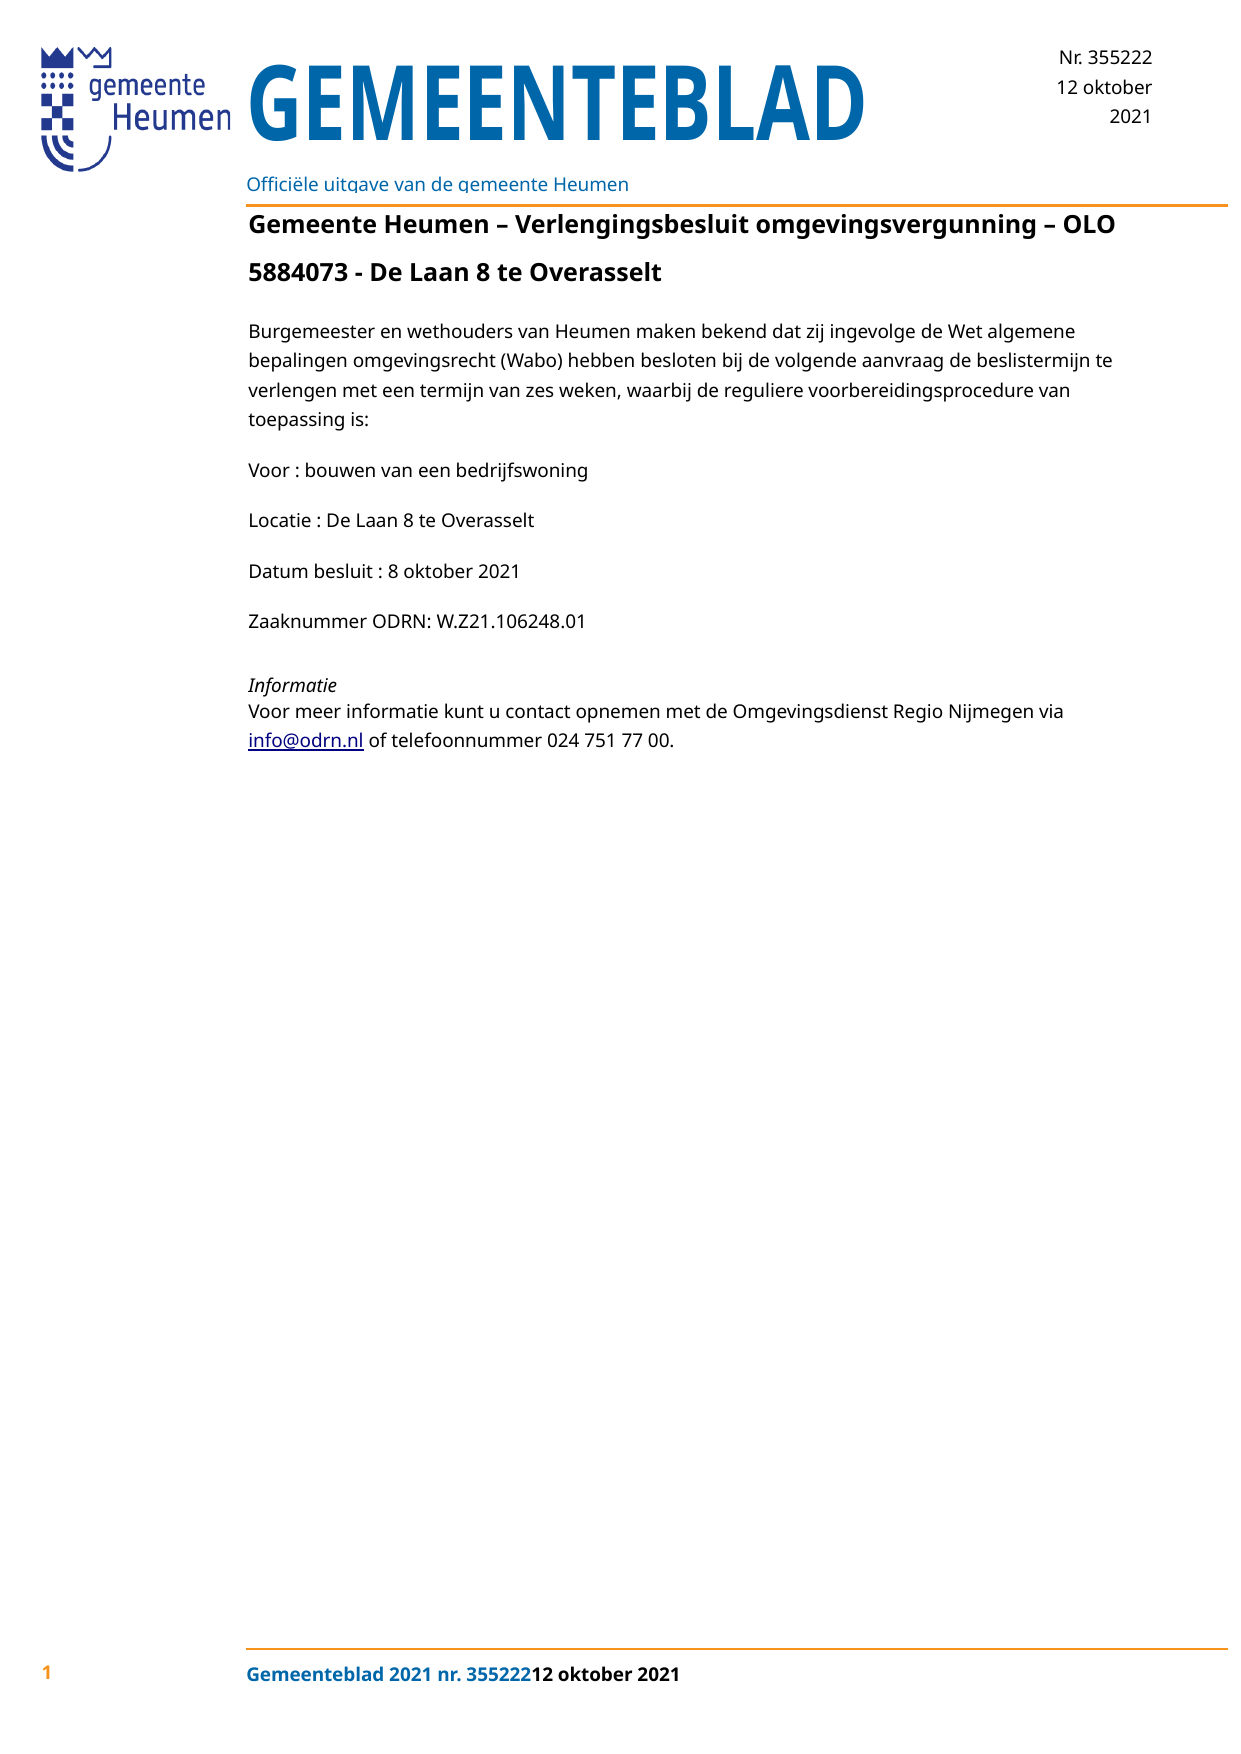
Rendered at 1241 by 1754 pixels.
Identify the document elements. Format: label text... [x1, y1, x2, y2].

text Voor : bouwen van een bedrijfswoning [248, 457, 1152, 483]
text Zaaknummer ODRN: W.Z21.106248.01 [248, 608, 1152, 634]
text Voor meer informatie kunt u contact opnemen met de Omgevingsdienst Regio Nijmegen via info@odrn.nl of telefoonnummer 024 751 77 00. [248, 698, 1152, 753]
text Informatie [248, 672, 1152, 698]
picture [41, 47, 231, 172]
text Locatie : De Laan 8 te Overasselt [248, 507, 1152, 533]
text Burgemeester en wethouders van Heumen maken bekend dat zij ingevolge de Wet algemene bepalingen omgevingsrecht (Wabo) hebben besloten bij de volgende aanvraag de beslistermijn te verlengen met een termijn van zes weken, waarbij de reguliere voorbereidingsprocedure van toepassing is: [248, 318, 1152, 432]
text Datum besluit : 8 oktober 2021 [248, 558, 1152, 584]
text Gemeente Heumen – Verlengingsbesluit omgevingsvergunning – OLO 5884073 - De Laan 8 te Overasselt [248, 207, 1152, 288]
